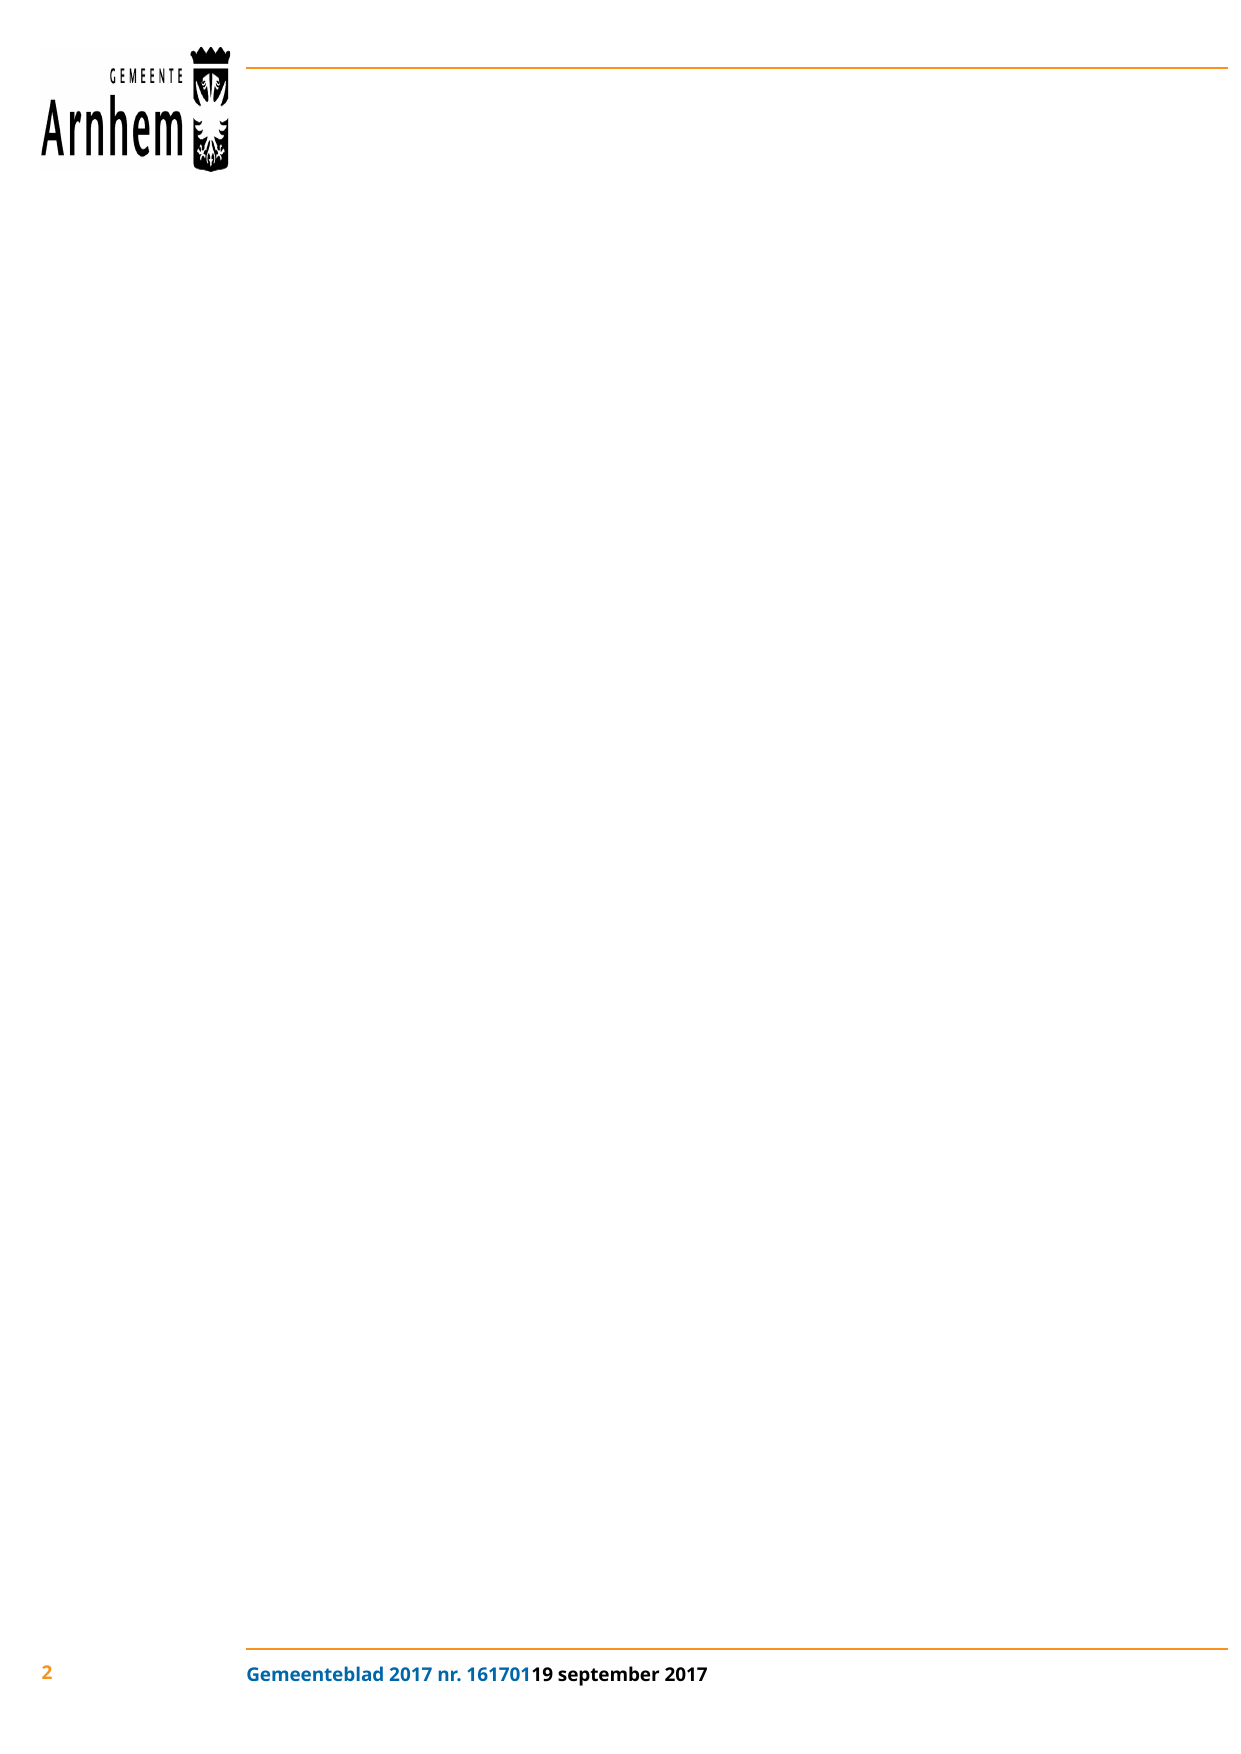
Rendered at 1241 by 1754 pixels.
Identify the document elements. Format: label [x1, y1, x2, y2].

picture [41, 47, 231, 172]
